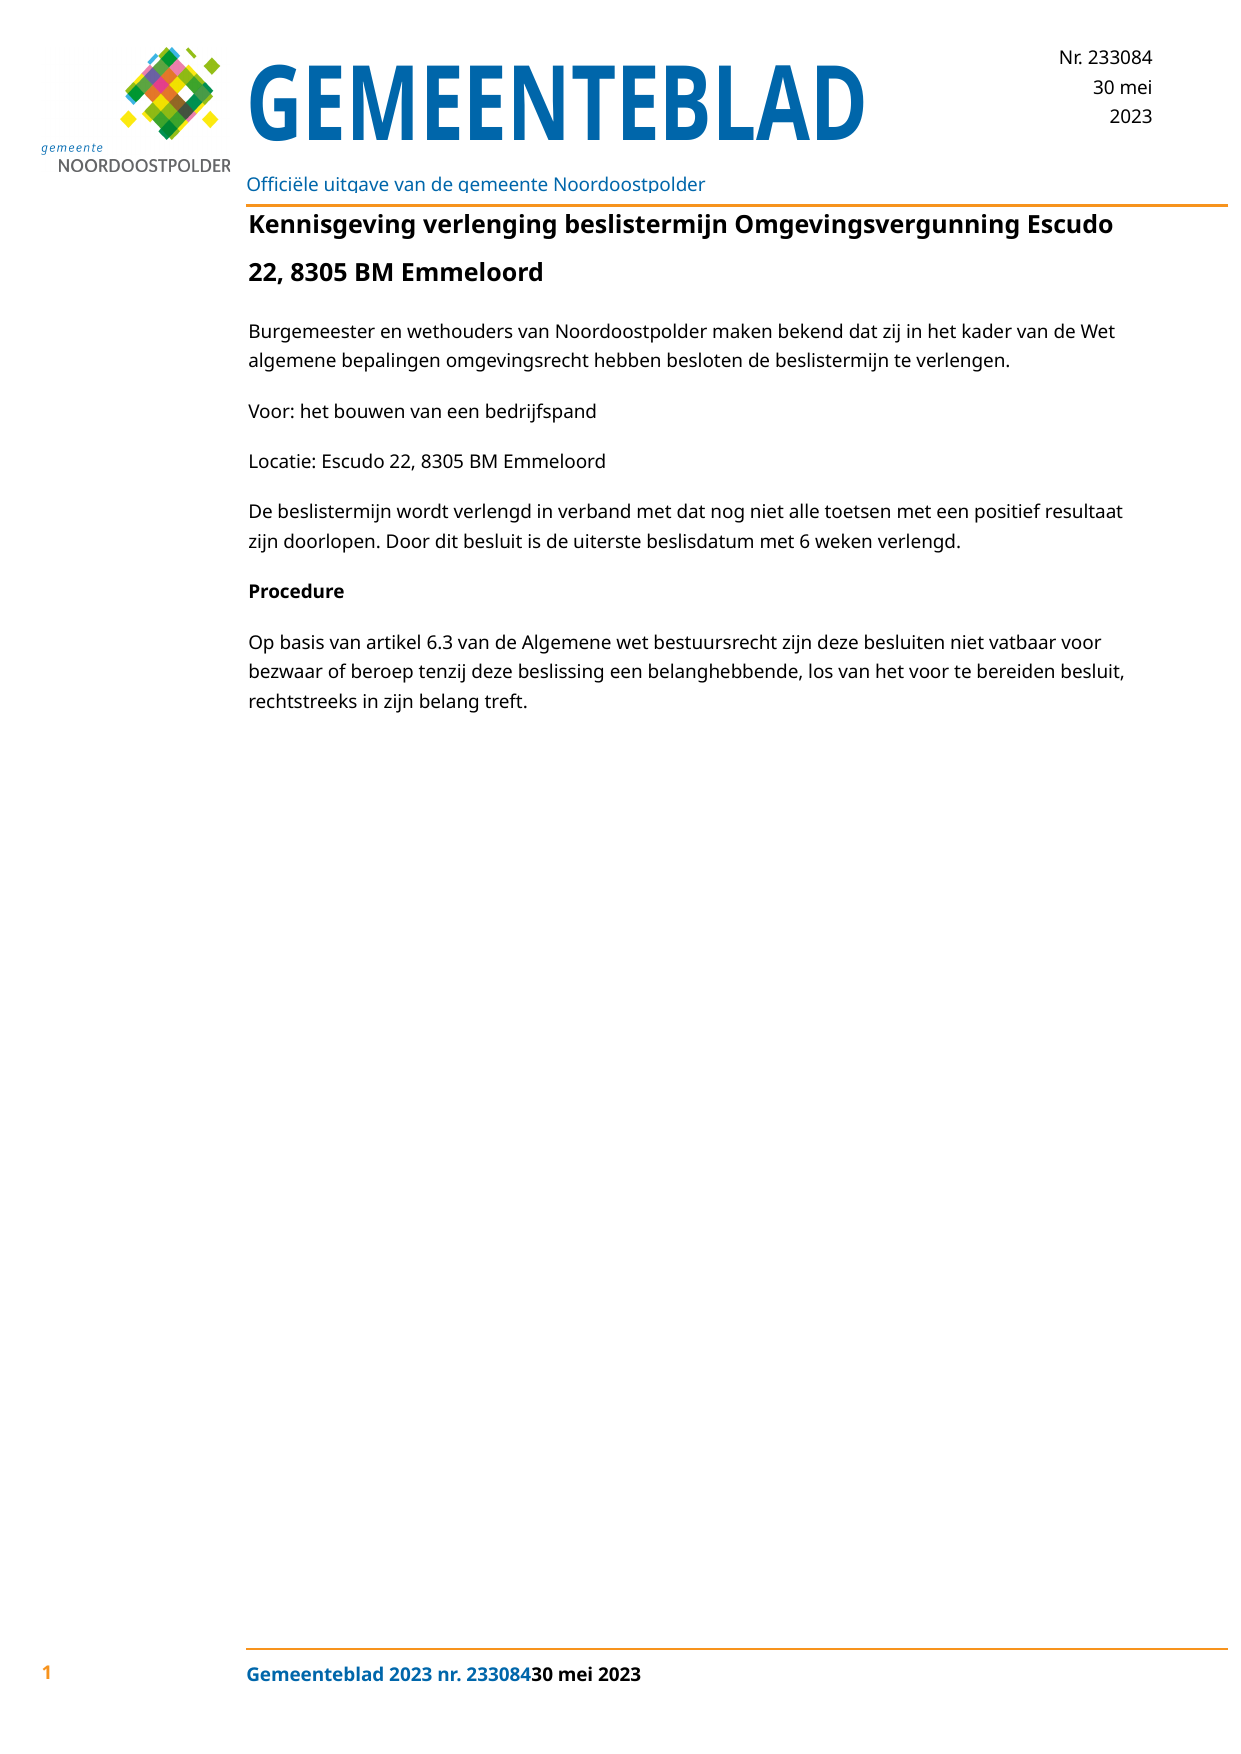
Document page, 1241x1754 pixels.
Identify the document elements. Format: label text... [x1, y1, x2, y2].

text Procedure [248, 579, 1152, 604]
picture [41, 47, 231, 172]
text Voor: het bouwen van een bedrijfspand [248, 398, 1152, 424]
text De beslistermijn wordt verlengd in verband met​ ​​dat nog niet alle toetsen met een positief resultaat zijn doorlopen. Door dit besluit is de uiterste beslisdatum met 6 weken verlengd. [248, 499, 1152, 554]
text Locatie: Escudo 22, 8305 BM Emmeloord [248, 448, 1152, 474]
text Kennisgeving verlenging beslistermijn Omgevingsvergunning Escudo 22, 8305 BM Emmeloord [248, 207, 1152, 288]
text Op basis van artikel 6.3 van de Algemene wet bestuursrecht zijn deze besluiten niet vatbaar voor bezwaar of beroep tenzij deze beslissing een belanghebbende, los van het voor te bereiden besluit, rechtstreeks in zijn belang treft. [248, 629, 1152, 714]
text Burgemeester en wethouders van Noordoostpolder maken bekend dat zij in het kader van de Wet algemene bepalingen omgevingsrecht hebben besloten de beslistermijn te verlengen. [248, 318, 1152, 373]
